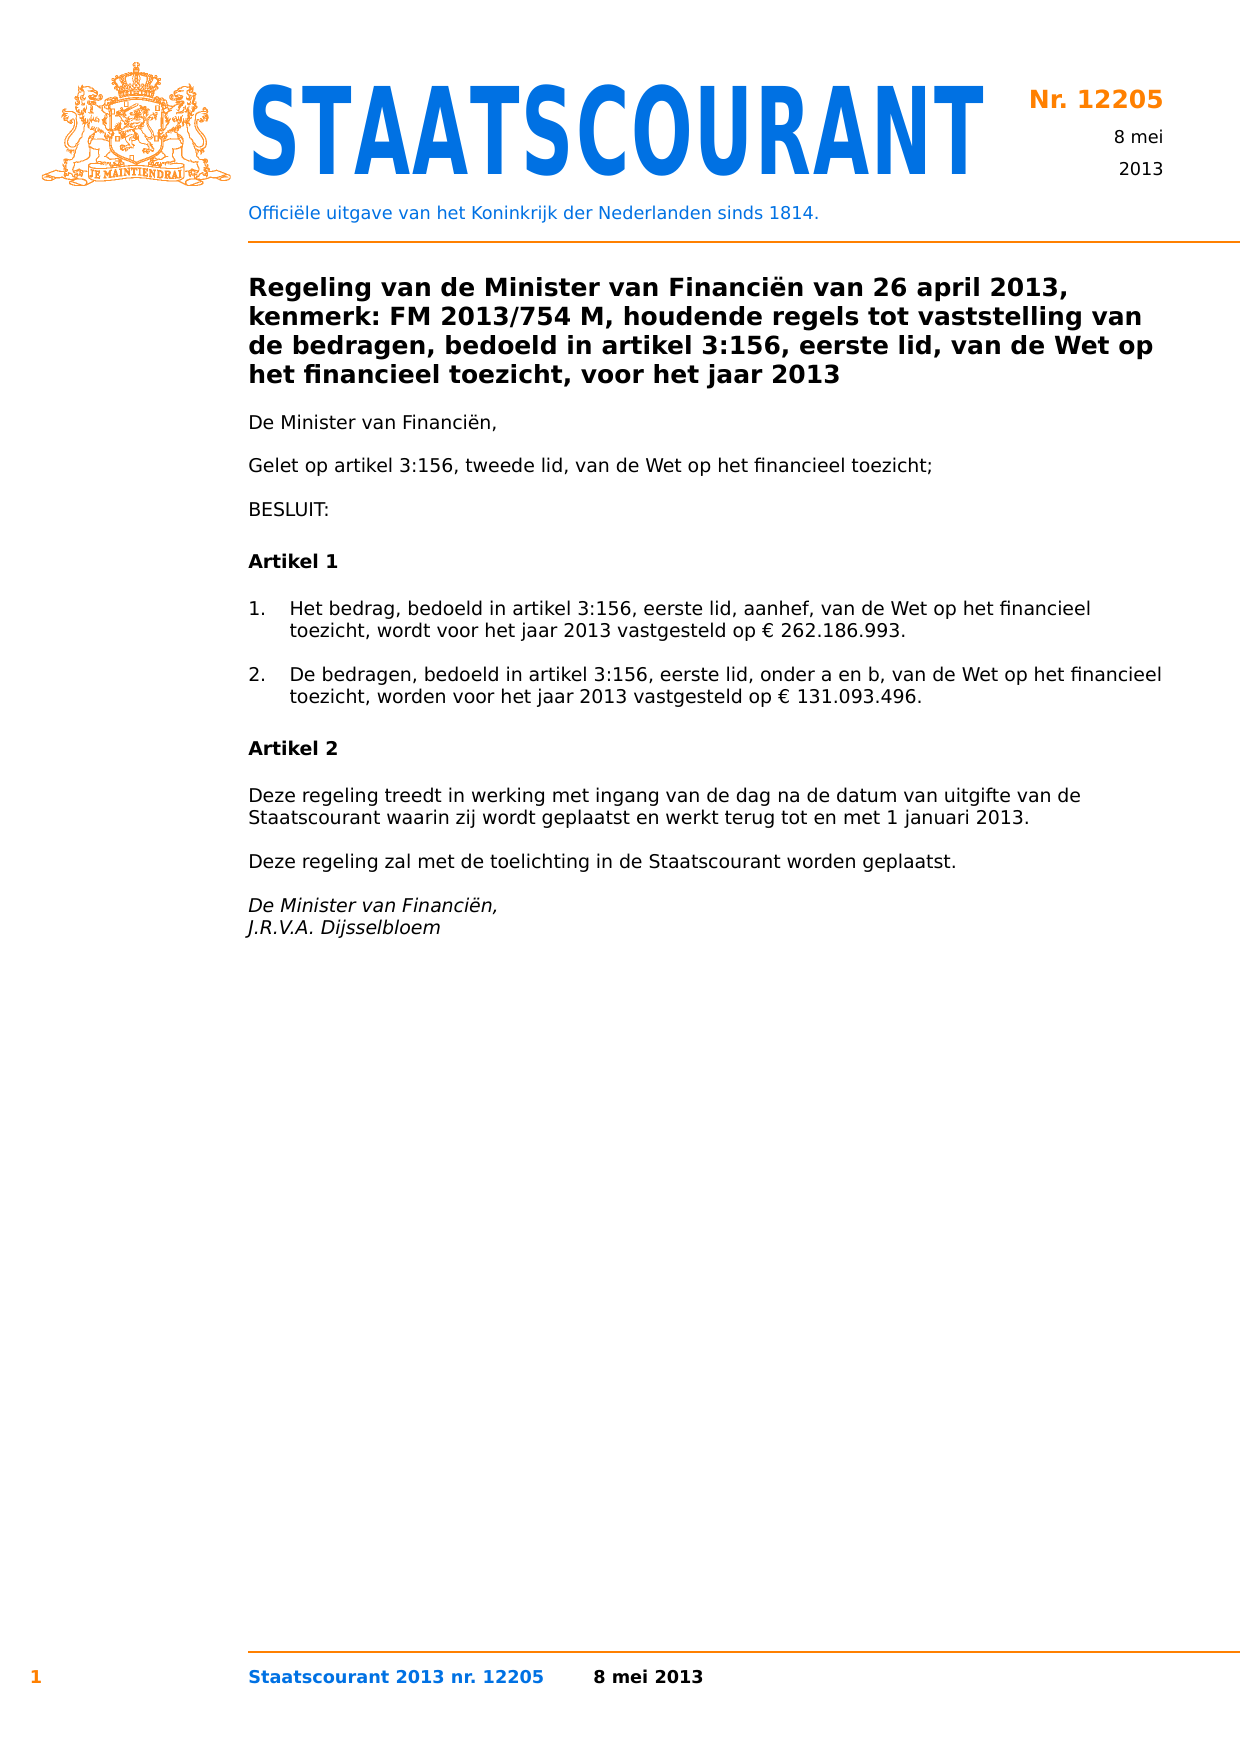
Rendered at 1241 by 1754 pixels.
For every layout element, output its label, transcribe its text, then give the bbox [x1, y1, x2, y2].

text De Minister van Financiën, [248, 412, 1163, 433]
text 1. Het bedrag, bedoeld in artikel 3:156, eerste lid, aanhef, van de Wet op het financieel toezicht, wordt voor het jaar 2013 vastgesteld op € 262.186.993. [248, 598, 1163, 642]
table_header Nr. 12205 [998, 62, 1240, 121]
table_cell 8 mei [998, 121, 1240, 153]
subtitle Artikel 2 [248, 738, 1163, 760]
table_cell 2013 [998, 153, 1240, 203]
subtitle Regeling van de Minister van Financiën van 26 april 2013, kenmerk: FM 2013/754 M, houdende regels tot vaststelling van de bedragen, bedoeld in artikel 3:156, eerste lid, van de Wet op het financieel toezicht, voor het jaar 2013 [248, 273, 1163, 390]
table_cell Officiële uitgave van het Koninkrijk der Nederlanden sinds 1814. [248, 203, 1240, 241]
table_header [25, 62, 248, 241]
text BESLUIT: [248, 499, 1163, 521]
text 2. De bedragen, bedoeld in artikel 3:156, eerste lid, onder a en b, van de Wet op het financieel toezicht, worden voor het jaar 2013 vastgesteld op € 131.093.496. [248, 664, 1163, 708]
subtitle Artikel 1 [248, 551, 1163, 573]
text Deze regeling zal met de toelichting in de Staatscourant worden geplaatst. [248, 851, 1163, 873]
text Gelet op artikel 3:156, tweede lid, van de Wet op het financieel toezicht; [248, 455, 1163, 477]
text Deze regeling treedt in werking met ingang van de dag na de datum van uitgifte van de Staatscourant waarin zij wordt geplaatst en werkt terug tot en met 1 januari 2013. [248, 785, 1163, 829]
text De Minister van Financiën, J.R.V.A. Dijsselbloem [248, 895, 1163, 939]
table_header STAATSCOURANT [248, 62, 998, 203]
picture [41, 62, 231, 186]
